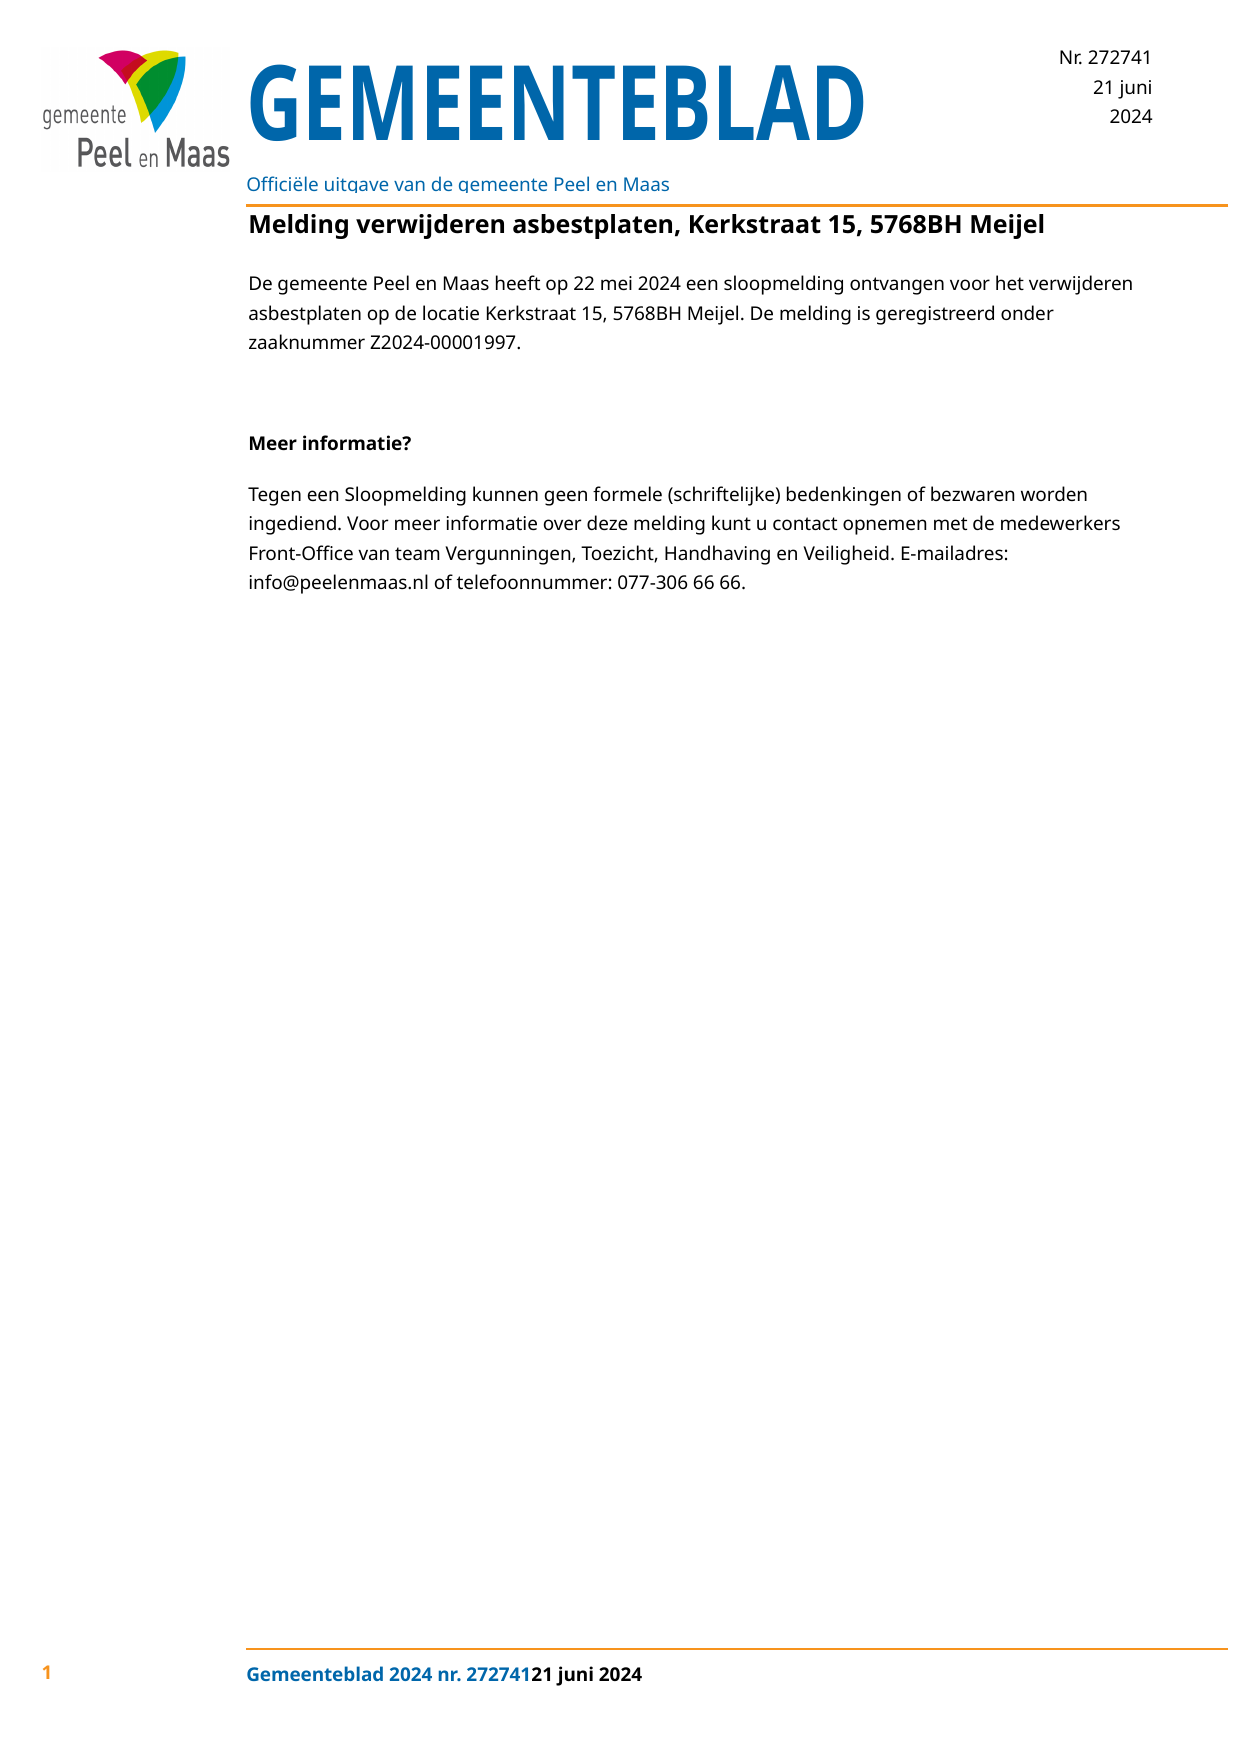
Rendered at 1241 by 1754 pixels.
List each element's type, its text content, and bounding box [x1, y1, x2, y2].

text Meer informatie? [248, 430, 1152, 456]
text De gemeente Peel en Maas heeft op 22 mei 2024 een sloopmelding ontvangen voor het verwijderen asbestplaten op de locatie Kerkstraat 15, 5768BH Meijel. De melding is geregistreerd onder zaaknummer Z2024-00001997. [248, 270, 1152, 355]
picture [41, 47, 231, 172]
text Tegen een Sloopmelding kunnen geen formele (schriftelijke) bedenkingen of bezwaren worden ingediend. Voor meer informatie over deze melding kunt u contact opnemen met de medewerkers Front-Office van team Vergunningen, Toezicht, Handhaving en Veiligheid. E-mailadres: info@peelenmaas.nl of telefoonnummer: 077-306 66 66. [248, 481, 1152, 595]
text Melding verwijderen asbestplaten, Kerkstraat 15, 5768BH Meijel [248, 207, 1152, 241]
